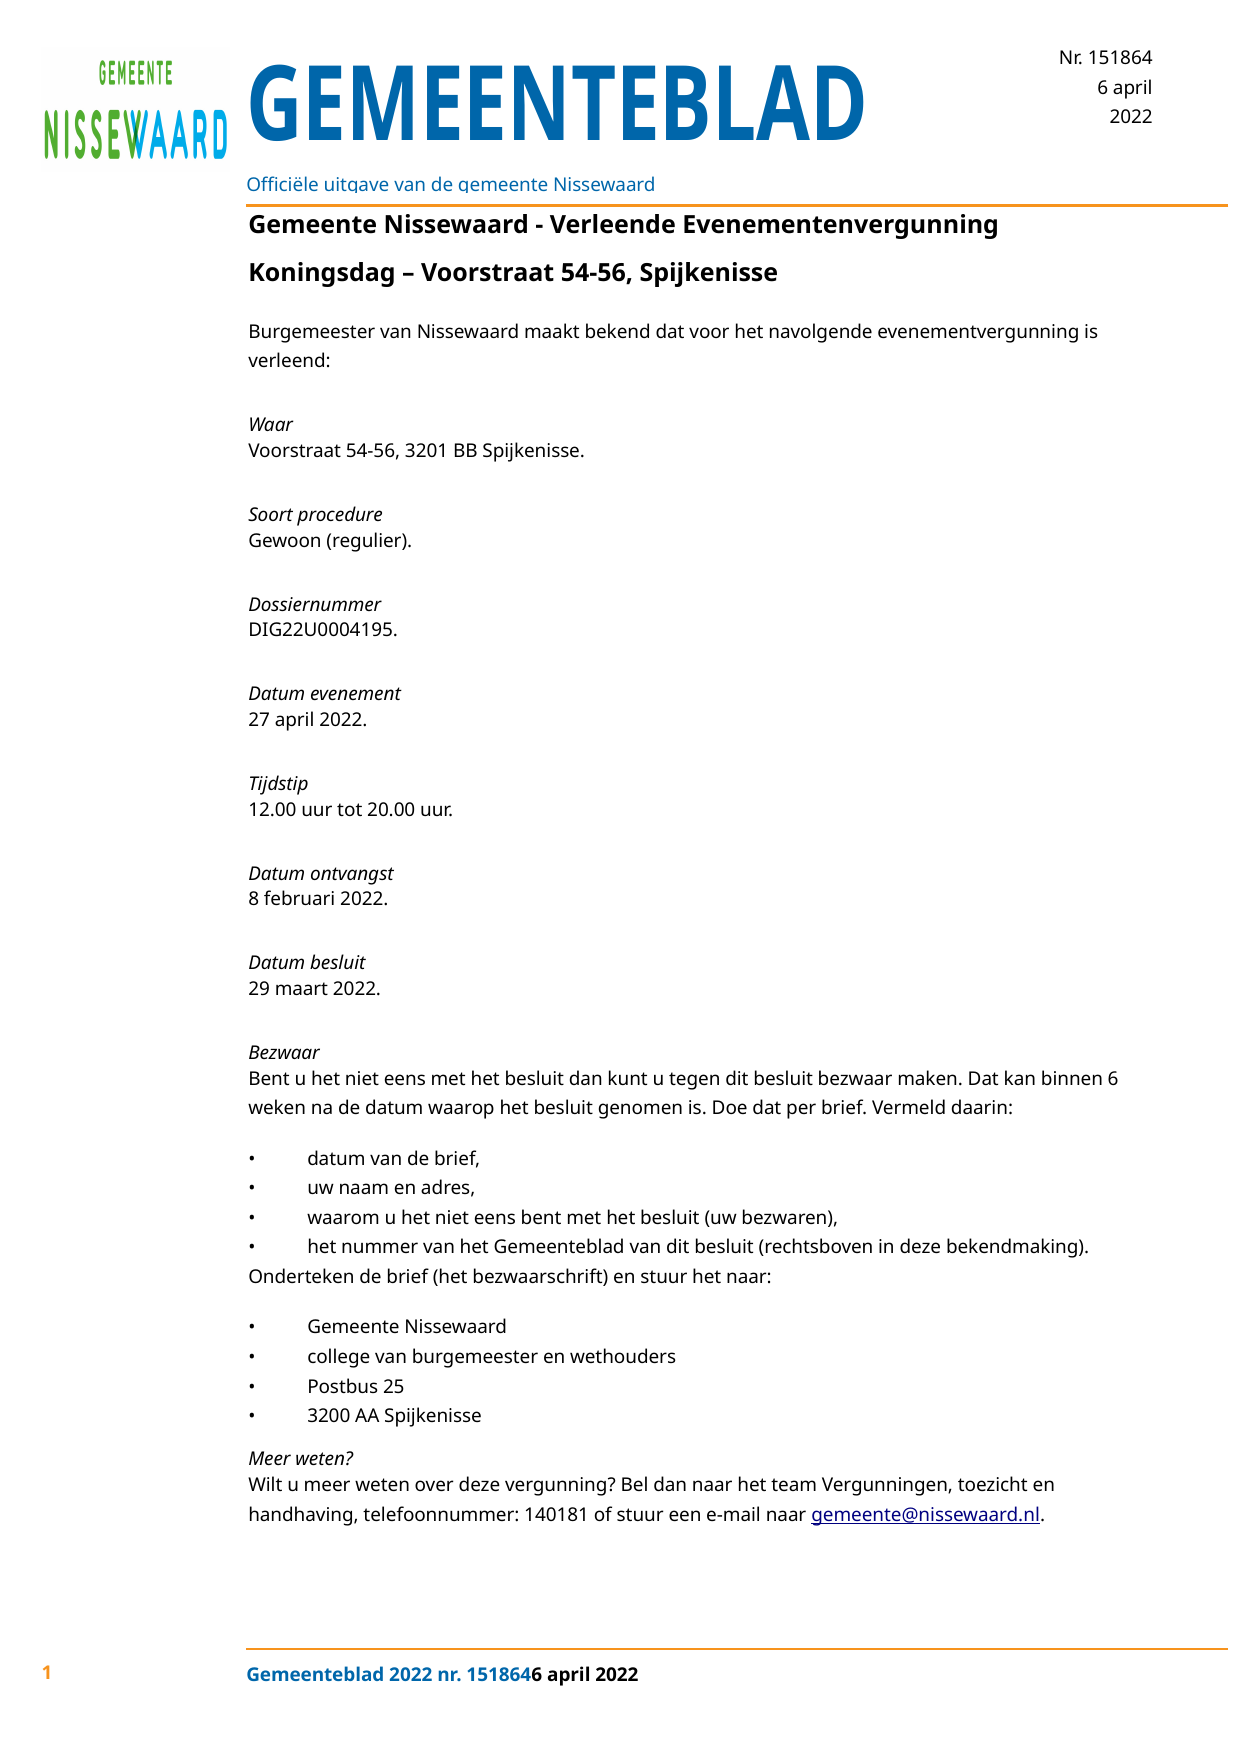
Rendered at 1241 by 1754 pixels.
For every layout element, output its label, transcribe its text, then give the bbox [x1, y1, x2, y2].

text Waar [248, 411, 1152, 437]
text 27 april 2022. [248, 706, 1152, 732]
text Voorstraat 54-56, 3201 BB Spijkenisse. [248, 437, 1152, 463]
list college van burgemeester en wethouders [248, 1343, 1152, 1369]
list Gemeente Nissewaard [248, 1314, 1152, 1339]
text DIG22U0004195. [248, 617, 1152, 642]
text Burgemeester van Nissewaard maakt bekend dat voor het navolgende evenementvergunning is verleend: [248, 318, 1152, 373]
list uw naam en adres, [248, 1174, 1152, 1200]
list datum van de brief, [248, 1145, 1152, 1171]
text Gemeente Nissewaard - Verleende Evenementenvergunning Koningsdag – Voorstraat 54-56, Spijkenisse [248, 207, 1152, 288]
list waarom u het niet eens bent met het besluit (uw bezwaren), [248, 1204, 1152, 1230]
text 12.00 uur tot 20.00 uur. [248, 796, 1152, 822]
list 3200 AA Spijkenisse [248, 1402, 1152, 1428]
text Bezwaar [248, 1039, 1152, 1065]
list Postbus 25 [248, 1373, 1152, 1399]
text Dossiernummer [248, 591, 1152, 617]
text Datum besluit [248, 949, 1152, 975]
picture [41, 47, 231, 172]
list het nummer van het Gemeenteblad van dit besluit (rechtsboven in deze bekendmaking). [248, 1234, 1152, 1259]
text 29 maart 2022. [248, 975, 1152, 1001]
text Tijdstip [248, 770, 1152, 796]
text Bent u het niet eens met het besluit dan kunt u tegen dit besluit bezwaar maken. Dat kan binnen 6 weken na de datum waarop het besluit genomen is. Doe dat per brief. Vermeld daarin: [248, 1065, 1152, 1120]
text Gewoon (regulier). [248, 527, 1152, 553]
text Datum ontvangst [248, 860, 1152, 886]
text Soort procedure [248, 501, 1152, 527]
text Wilt u meer weten over deze vergunning? Bel dan naar het team Vergunningen, toezicht en handhaving, telefoonnummer: 140181 of stuur een e-mail naar gemeente@nissewaard.nl. [248, 1471, 1152, 1527]
text Datum evenement [248, 681, 1152, 706]
text 8 februari 2022. [248, 886, 1152, 911]
text Onderteken de brief (het bezwaarschrift) en stuur het naar: [248, 1263, 1152, 1289]
text Meer weten? [248, 1446, 1152, 1471]
